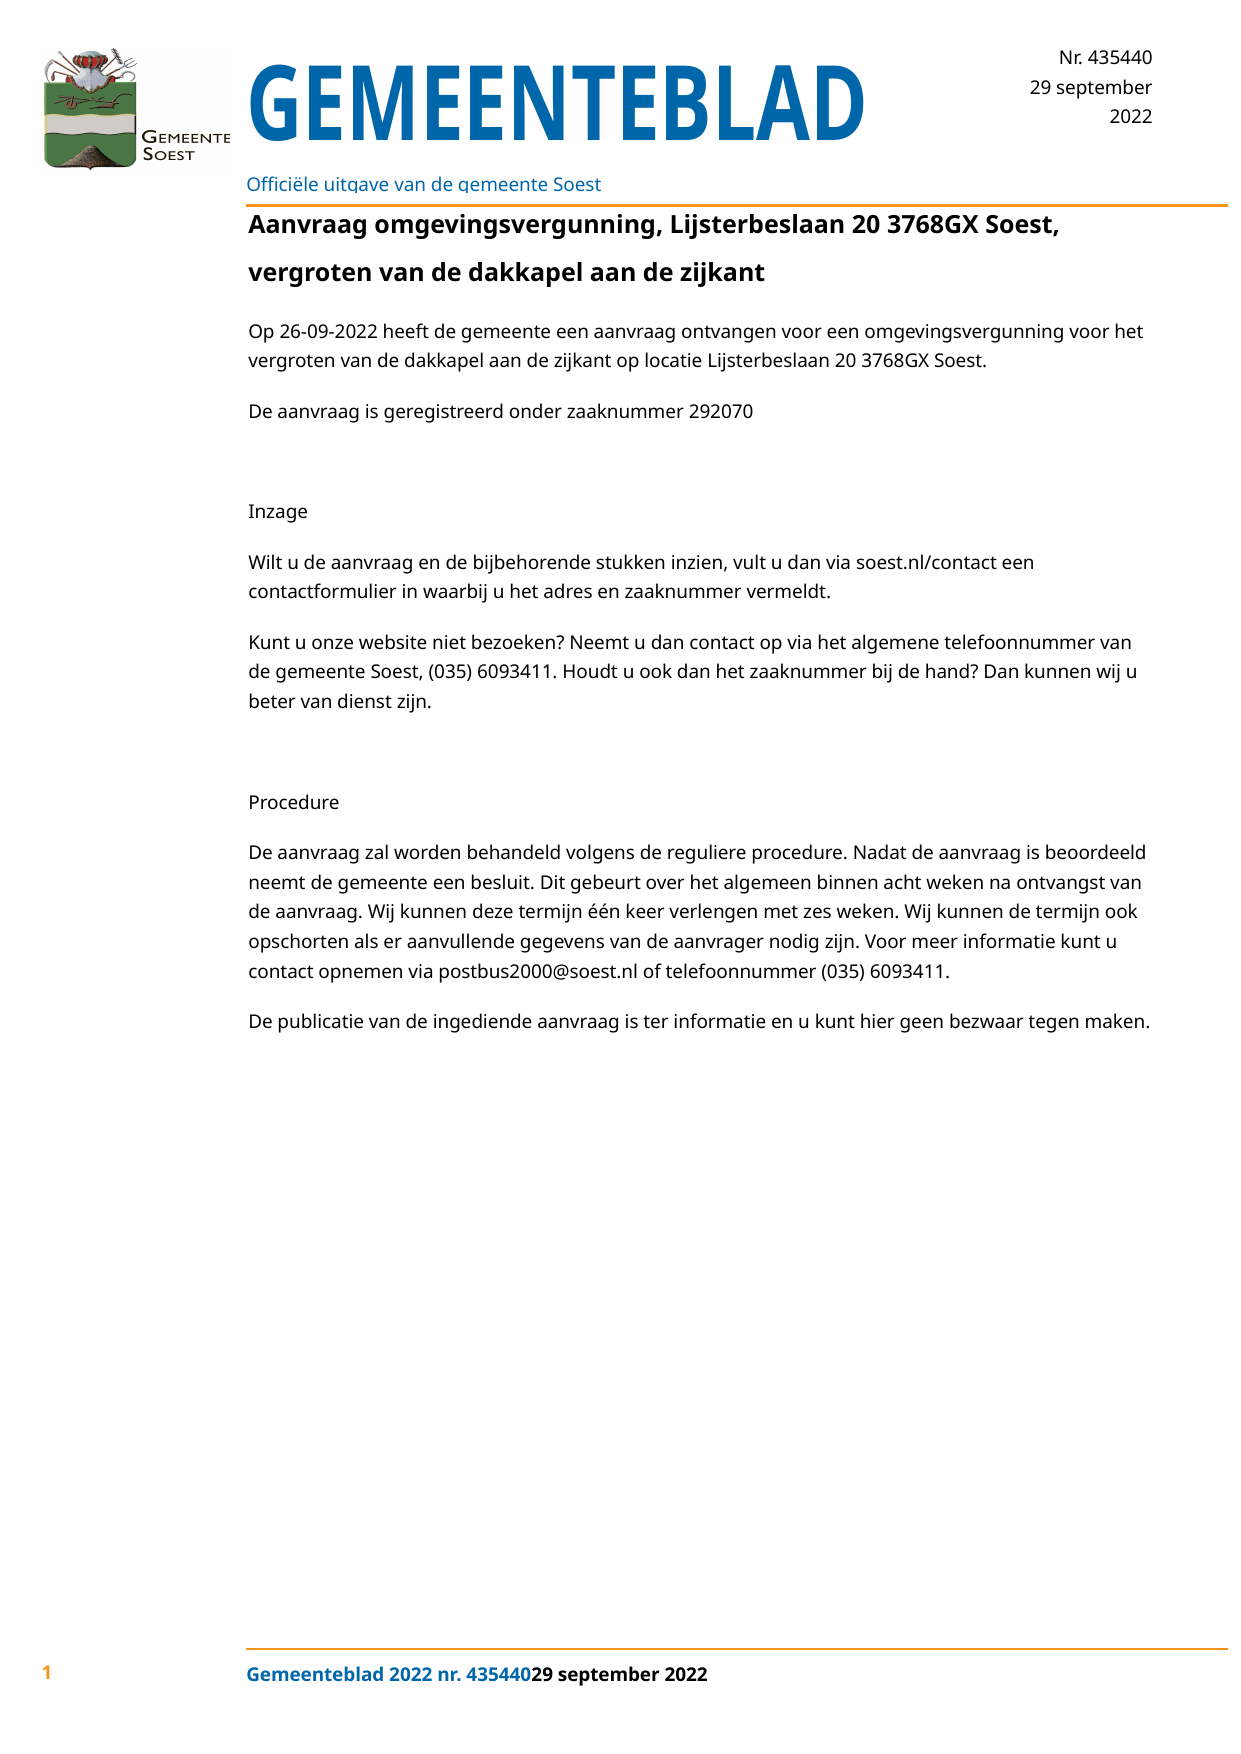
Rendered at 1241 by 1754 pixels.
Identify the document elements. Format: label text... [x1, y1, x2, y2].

text De aanvraag is geregistreerd onder zaaknummer 292070 [248, 398, 1152, 424]
text Kunt u onze website niet bezoeken? Neemt u dan contact op via het algemene telefoonnummer van de gemeente Soest, (035) 6093411. Houdt u ook dan het zaaknummer bij de hand? Dan kunnen wij u beter van dienst zijn. [248, 629, 1152, 714]
picture [41, 47, 231, 172]
text De aanvraag zal worden behandeld volgens de reguliere procedure. Nadat de aanvraag is beoordeeld neemt de gemeente een besluit. Dit gebeurt over het algemeen binnen acht weken na ontvangst van de aanvraag. Wij kunnen deze termijn één keer verlengen met zes weken. Wij kunnen de termijn ook opschorten als er aanvullende gegevens van de aanvrager nodig zijn. Voor meer informatie kunt u contact opnemen via postbus2000@soest.nl of telefoonnummer (035) 6093411. [248, 839, 1152, 984]
text Inzage [248, 499, 1152, 524]
text Aanvraag omgevingsvergunning, Lijsterbeslaan 20 3768GX Soest, vergroten van de dakkapel aan de zijkant [248, 207, 1152, 288]
text Wilt u de aanvraag en de bijbehorende stukken inzien, vult u dan via soest.nl/contact een contactformulier in waarbij u het adres en zaaknummer vermeldt. [248, 549, 1152, 604]
text De publicatie van de ingediende aanvraag is ter informatie en u kunt hier geen bezwaar tegen maken. [248, 1008, 1152, 1034]
text Procedure [248, 789, 1152, 815]
text Op 26-09-2022 heeft de gemeente een aanvraag ontvangen voor een omgevingsvergunning voor het vergroten van de dakkapel aan de zijkant op locatie Lijsterbeslaan 20 3768GX Soest. [248, 318, 1152, 373]
